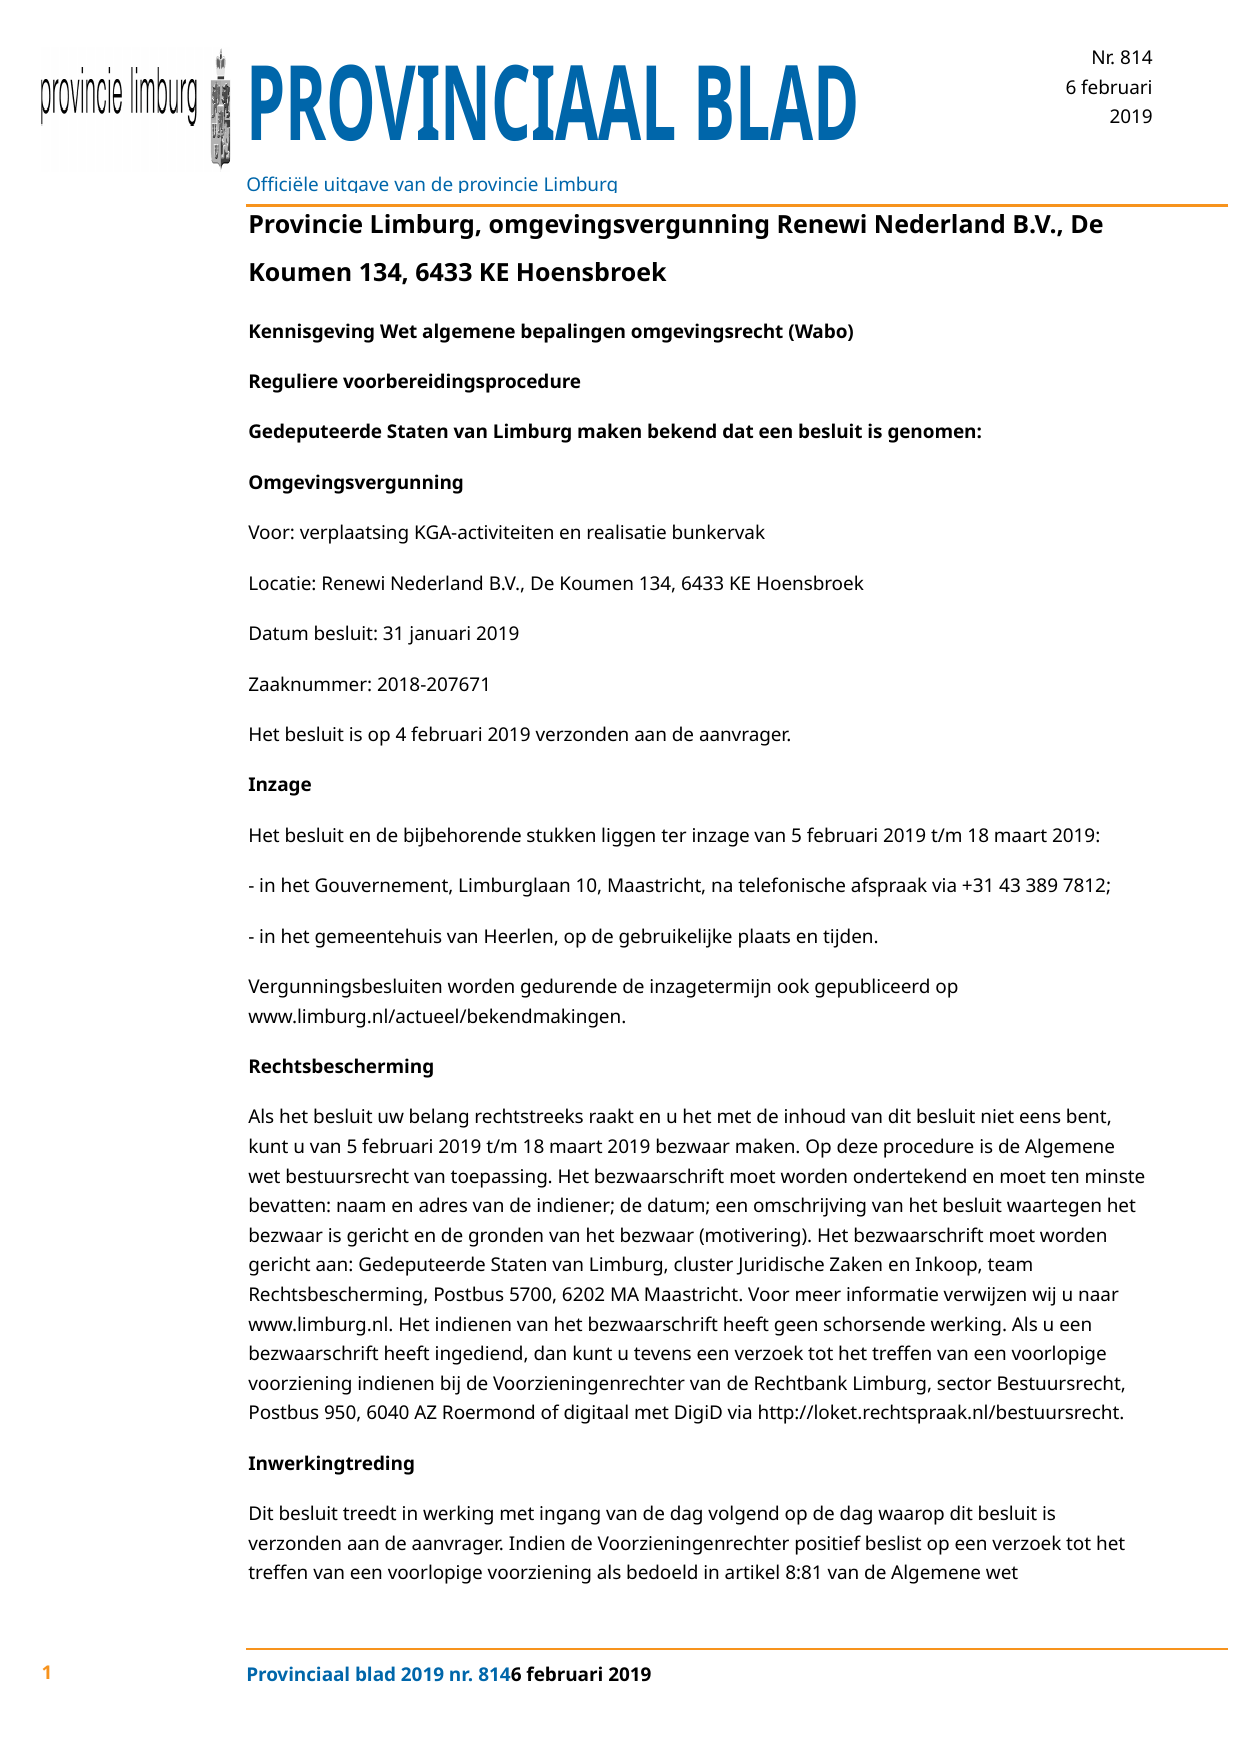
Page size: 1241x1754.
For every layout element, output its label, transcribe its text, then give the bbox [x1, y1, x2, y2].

text Rechtsbescherming [248, 1053, 1152, 1079]
text Reguliere voorbereidingsprocedure [248, 368, 1152, 394]
text Gedeputeerde Staten van Limburg maken bekend dat een besluit is genomen: [248, 419, 1152, 444]
text Datum besluit: 31 januari 2019 [248, 620, 1152, 646]
text Provincie Limburg, omgevingsvergunning Renewi Nederland B.V., De Koumen 134, 6433 KE Hoensbroek [248, 207, 1152, 288]
text Inwerkingtreding [248, 1450, 1152, 1476]
text - in het Gouvernement, Limburglaan 10, Maastricht, na telefonische afspraak via +31 43 389 7812; [248, 872, 1152, 898]
picture [41, 47, 231, 172]
text Dit besluit treedt in werking met ingang van de dag volgend op de dag waarop dit besluit is verzonden aan de aanvrager. Indien de Voorzieningenrechter positief beslist op een verzoek tot het treffen van een voorlopige voorziening als bedoeld in artikel 8:81 van de Algemene wet [248, 1500, 1152, 1585]
text Het besluit is op 4 februari 2019 verzonden aan de aanvrager. [248, 721, 1152, 747]
text Omgevingsvergunning [248, 469, 1152, 495]
text Vergunningsbesluiten worden gedurende de inzagetermijn ook gepubliceerd op www.limburg.nl/actueel/bekendmakingen. [248, 973, 1152, 1029]
text Zaaknummer: 2018-207671 [248, 671, 1152, 697]
text Kennisgeving Wet algemene bepalingen omgevingsrecht (Wabo) [248, 318, 1152, 344]
text Het besluit en de bijbehorende stukken liggen ter inzage van 5 februari 2019 t/m 18 maart 2019: [248, 822, 1152, 848]
text Locatie: Renewi Nederland B.V., De Koumen 134, 6433 KE Hoensbroek [248, 570, 1152, 596]
text Inzage [248, 772, 1152, 797]
text - in het gemeentehuis van Heerlen, op de gebruikelijke plaats en tijden. [248, 923, 1152, 949]
text Als het besluit uw belang rechtstreeks raakt en u het met de inhoud van dit besluit niet eens bent, kunt u van 5 februari 2019 t/m 18 maart 2019 bezwaar maken. Op deze procedure is de Algemene wet bestuursrecht van toepassing. Het bezwaarschrift moet worden ondertekend en moet ten minste bevatten: naam en adres van de indiener; de datum; een omschrijving van het besluit waartegen het bezwaar is gericht en de gronden van het bezwaar (motivering). Het bezwaarschrift moet worden gericht aan: Gedeputeerde Staten van Limburg, cluster Juridische Zaken en Inkoop, team Rechtsbescherming, Postbus 5700, 6202 MA Maastricht. Voor meer informatie verwijzen wij u naar www.limburg.nl. Het indienen van het bezwaarschrift heeft geen schorsende werking. Als u een bezwaarschrift heeft ingediend, dan kunt u tevens een verzoek tot het treffen van een voorlopige voorziening indienen bij de Voorzieningenrechter van de Rechtbank Limburg, sector Bestuursrecht, Postbus 950, 6040 AZ Roermond of digitaal met DigiD via http://loket.rechtspraak.nl/bestuursrecht. [248, 1104, 1152, 1425]
text Voor: verplaatsing KGA-activiteiten en realisatie bunkervak [248, 519, 1152, 545]
